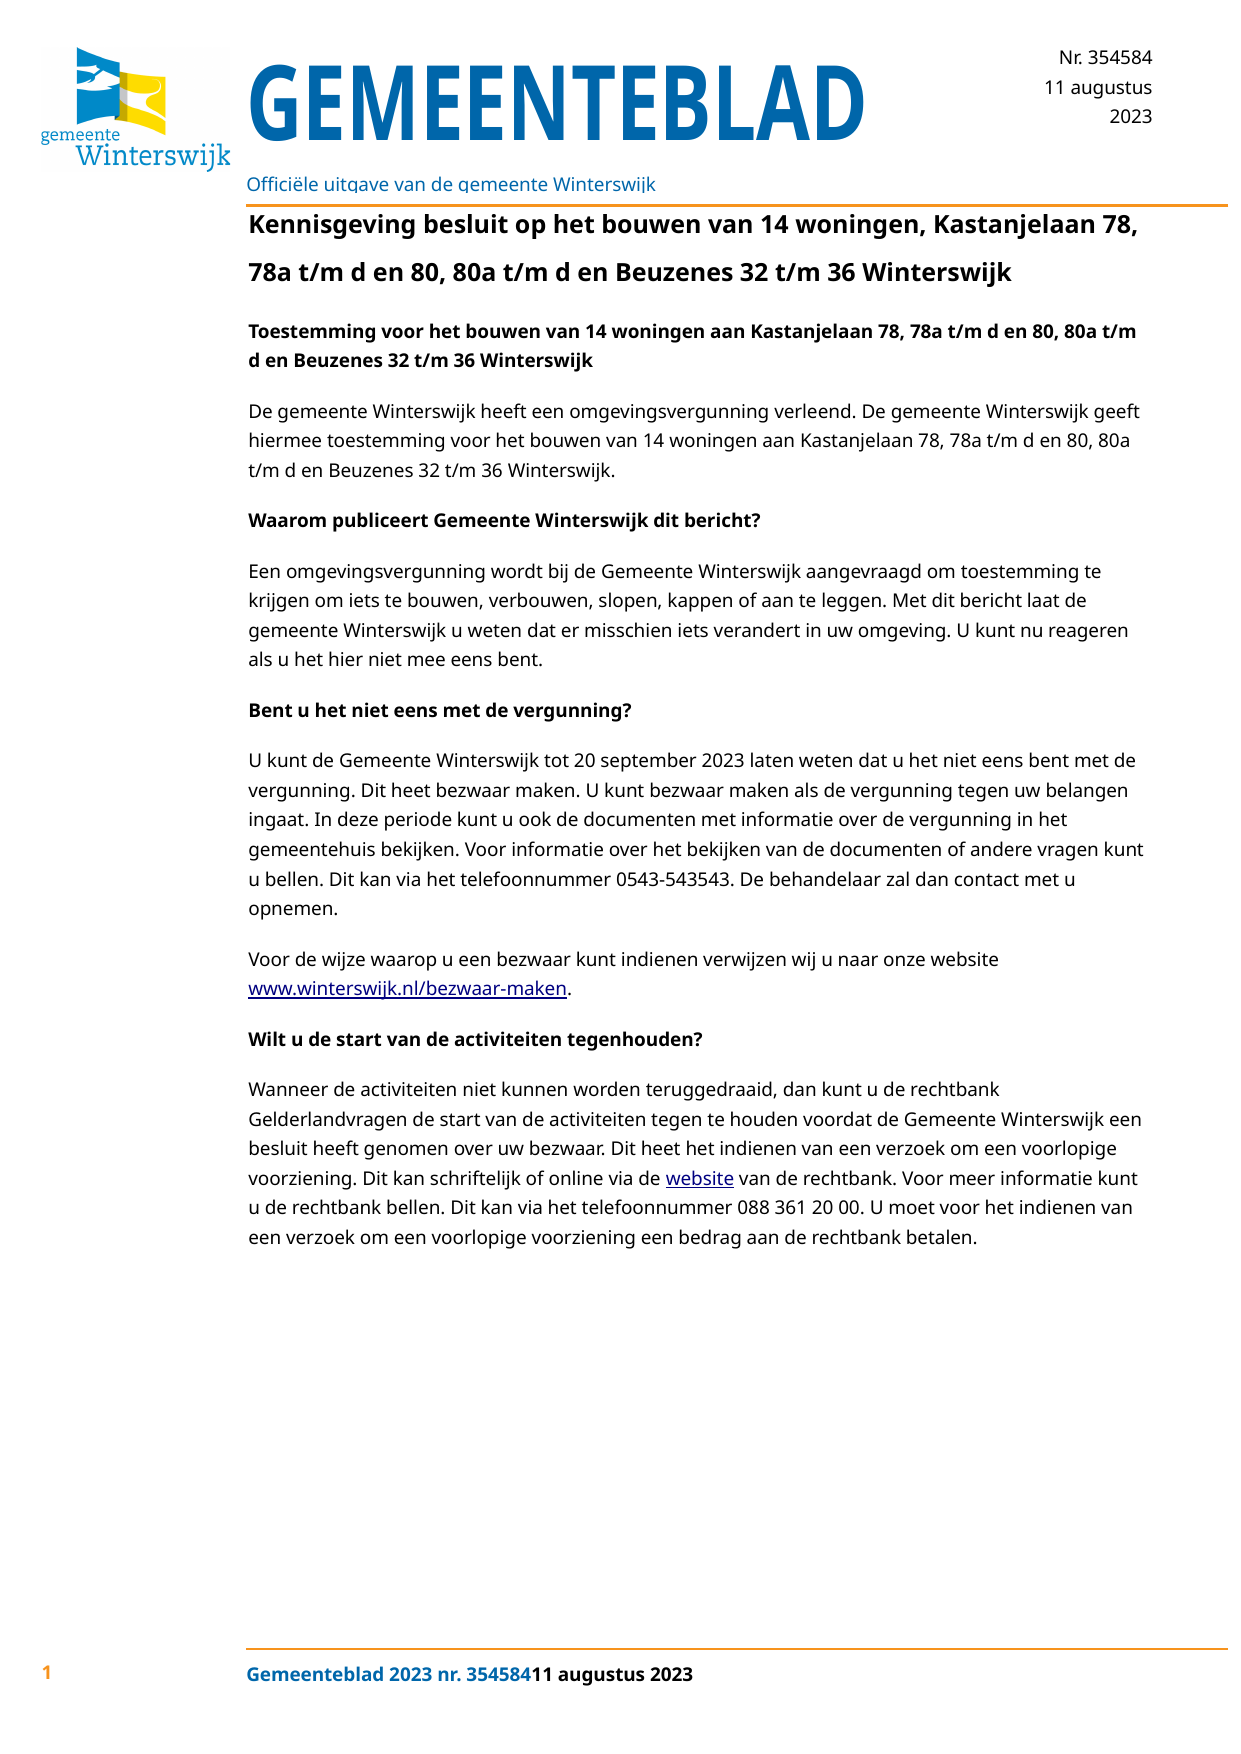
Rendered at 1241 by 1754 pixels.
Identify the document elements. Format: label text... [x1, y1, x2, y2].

text Bent u het niet eens met de vergunning? [248, 697, 1152, 723]
text Wanneer de activiteiten niet kunnen worden teruggedraaid, dan kunt u de rechtbank Gelderlandvragen de start van de activiteiten tegen te houden voordat de Gemeente Winterswijk een besluit heeft genomen over uw bezwaar. Dit heet het indienen van een verzoek om een voorlopige voorziening. Dit kan schriftelijk of online via de website van de rechtbank. Voor meer informatie kunt u de rechtbank bellen. Dit kan via het telefoonnummer 088 361 20 00. U moet voor het indienen van een verzoek om een voorlopige voorziening een bedrag aan de rechtbank betalen. [248, 1076, 1152, 1250]
text U kunt de Gemeente Winterswijk tot 20 september 2023 laten weten dat u het niet eens bent met de vergunning. Dit heet bezwaar maken. U kunt bezwaar maken als de vergunning tegen uw belangen ingaat. In deze periode kunt u ook de documenten met informatie over de vergunning in het gemeentehuis bekijken. Voor informatie over het bekijken van de documenten of andere vragen kunt u bellen. Dit kan via het telefoonnummer 0543-543543. De behandelaar zal dan contact met u opnemen. [248, 747, 1152, 921]
picture [41, 47, 231, 172]
text De gemeente Winterswijk heeft een omgevingsvergunning verleend. De gemeente Winterswijk geeft hiermee toestemming voor het bouwen van 14 woningen aan Kastanjelaan 78, 78a t/m d en 80, 80a t/m d en Beuzenes 32 t/m 36 Winterswijk. [248, 398, 1152, 483]
text Toestemming voor het bouwen van 14 woningen aan Kastanjelaan 78, 78a t/m d en 80, 80a t/m d en Beuzenes 32 t/m 36 Winterswijk [248, 318, 1152, 373]
text Een omgevingsvergunning wordt bij de Gemeente Winterswijk aangevraagd om toestemming te krijgen om iets te bouwen, verbouwen, slopen, kappen of aan te leggen. Met dit bericht laat de gemeente Winterswijk u weten dat er misschien iets verandert in uw omgeving. U kunt nu reageren als u het hier niet mee eens bent. [248, 558, 1152, 672]
text Kennisgeving besluit op het bouwen van 14 woningen, Kastanjelaan 78, 78a t/m d en 80, 80a t/m d en Beuzenes 32 t/m 36 Winterswijk [248, 207, 1152, 288]
text Waarom publiceert Gemeente Winterswijk dit bericht? [248, 507, 1152, 533]
picture [225, 153, 231, 162]
text Wilt u de start van de activiteiten tegenhouden? [248, 1026, 1152, 1052]
text Voor de wijze waarop u een bezwaar kunt indienen verwijzen wij u naar onze website www.winterswijk.nl/bezwaar-maken. [248, 946, 1152, 1001]
